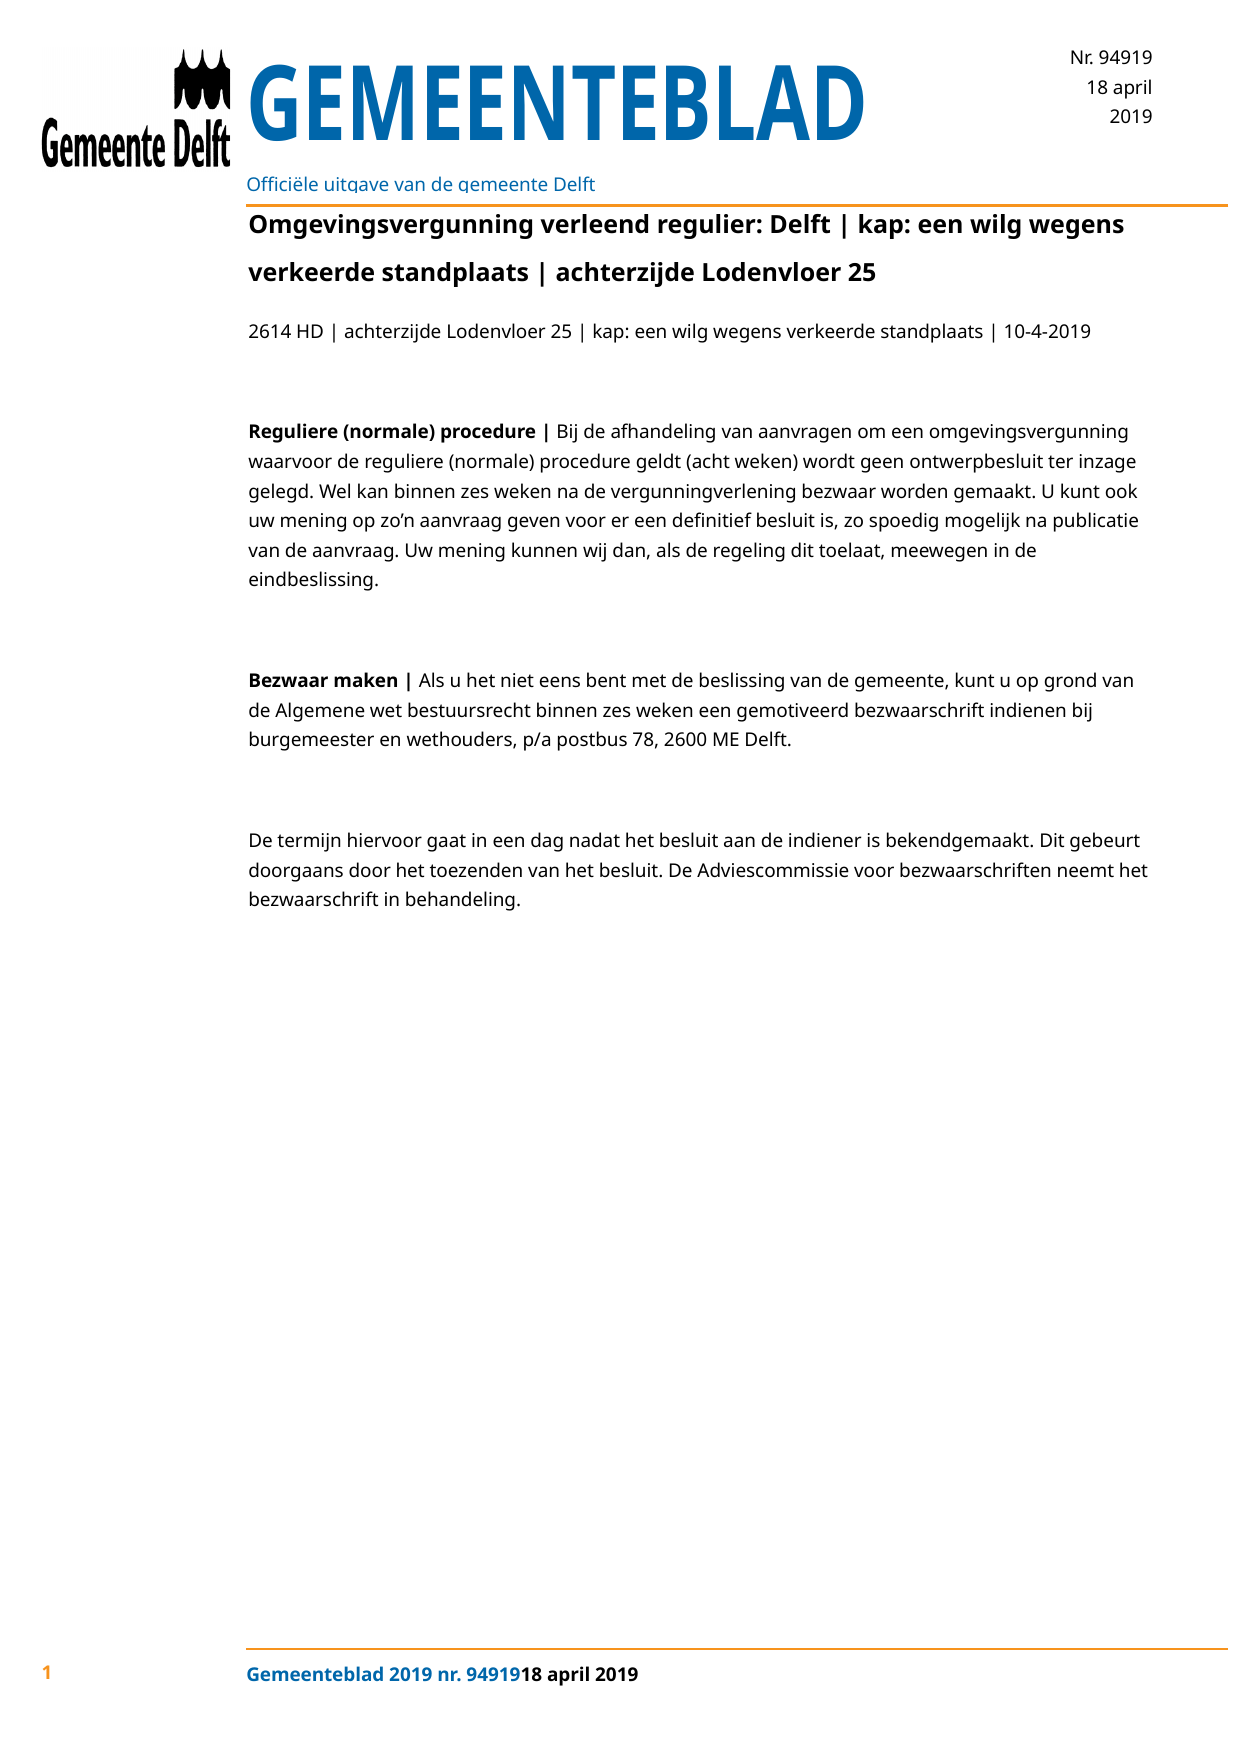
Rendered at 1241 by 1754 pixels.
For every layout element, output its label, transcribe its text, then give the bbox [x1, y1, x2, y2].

text Bezwaar maken | Als u het niet eens bent met de beslissing van de gemeente, kunt u op grond van de Algemene wet bestuursrecht binnen zes weken een gemotiveerd bezwaarschrift indienen bij burgemeester en wethouders, p/a postbus 78, 2600 ME Delft. [248, 667, 1152, 752]
text Reguliere (normale) procedure | Bij de afhandeling van aanvragen om een omgevingsvergunning waarvoor de reguliere (normale) procedure geldt (acht weken) wordt geen ontwerpbesluit ter inzage gelegd. Wel kan binnen zes weken na de vergunningverlening bezwaar worden gemaakt. U kunt ook uw mening op zo’n aanvraag geven voor er een definitief besluit is, zo spoedig mogelijk na publicatie van de aanvraag. Uw mening kunnen wij dan, als de regeling dit toelaat, meewegen in de eindbeslissing. [248, 419, 1152, 592]
text Omgevingsvergunning verleend regulier: Delft | kap: een wilg wegens verkeerde standplaats | achterzijde Lodenvloer 25 [248, 207, 1152, 288]
text 2614 HD | achterzijde Lodenvloer 25 | kap: een wilg wegens verkeerde standplaats | 10-4-2019 [248, 318, 1152, 344]
text De termijn hiervoor gaat in een dag nadat het besluit aan de indiener is bekendgemaakt. Dit gebeurt doorgaans door het toezenden van het besluit. De Adviescommissie voor bezwaarschriften neemt het bezwaarschrift in behandeling. [248, 827, 1152, 912]
picture [41, 47, 231, 172]
